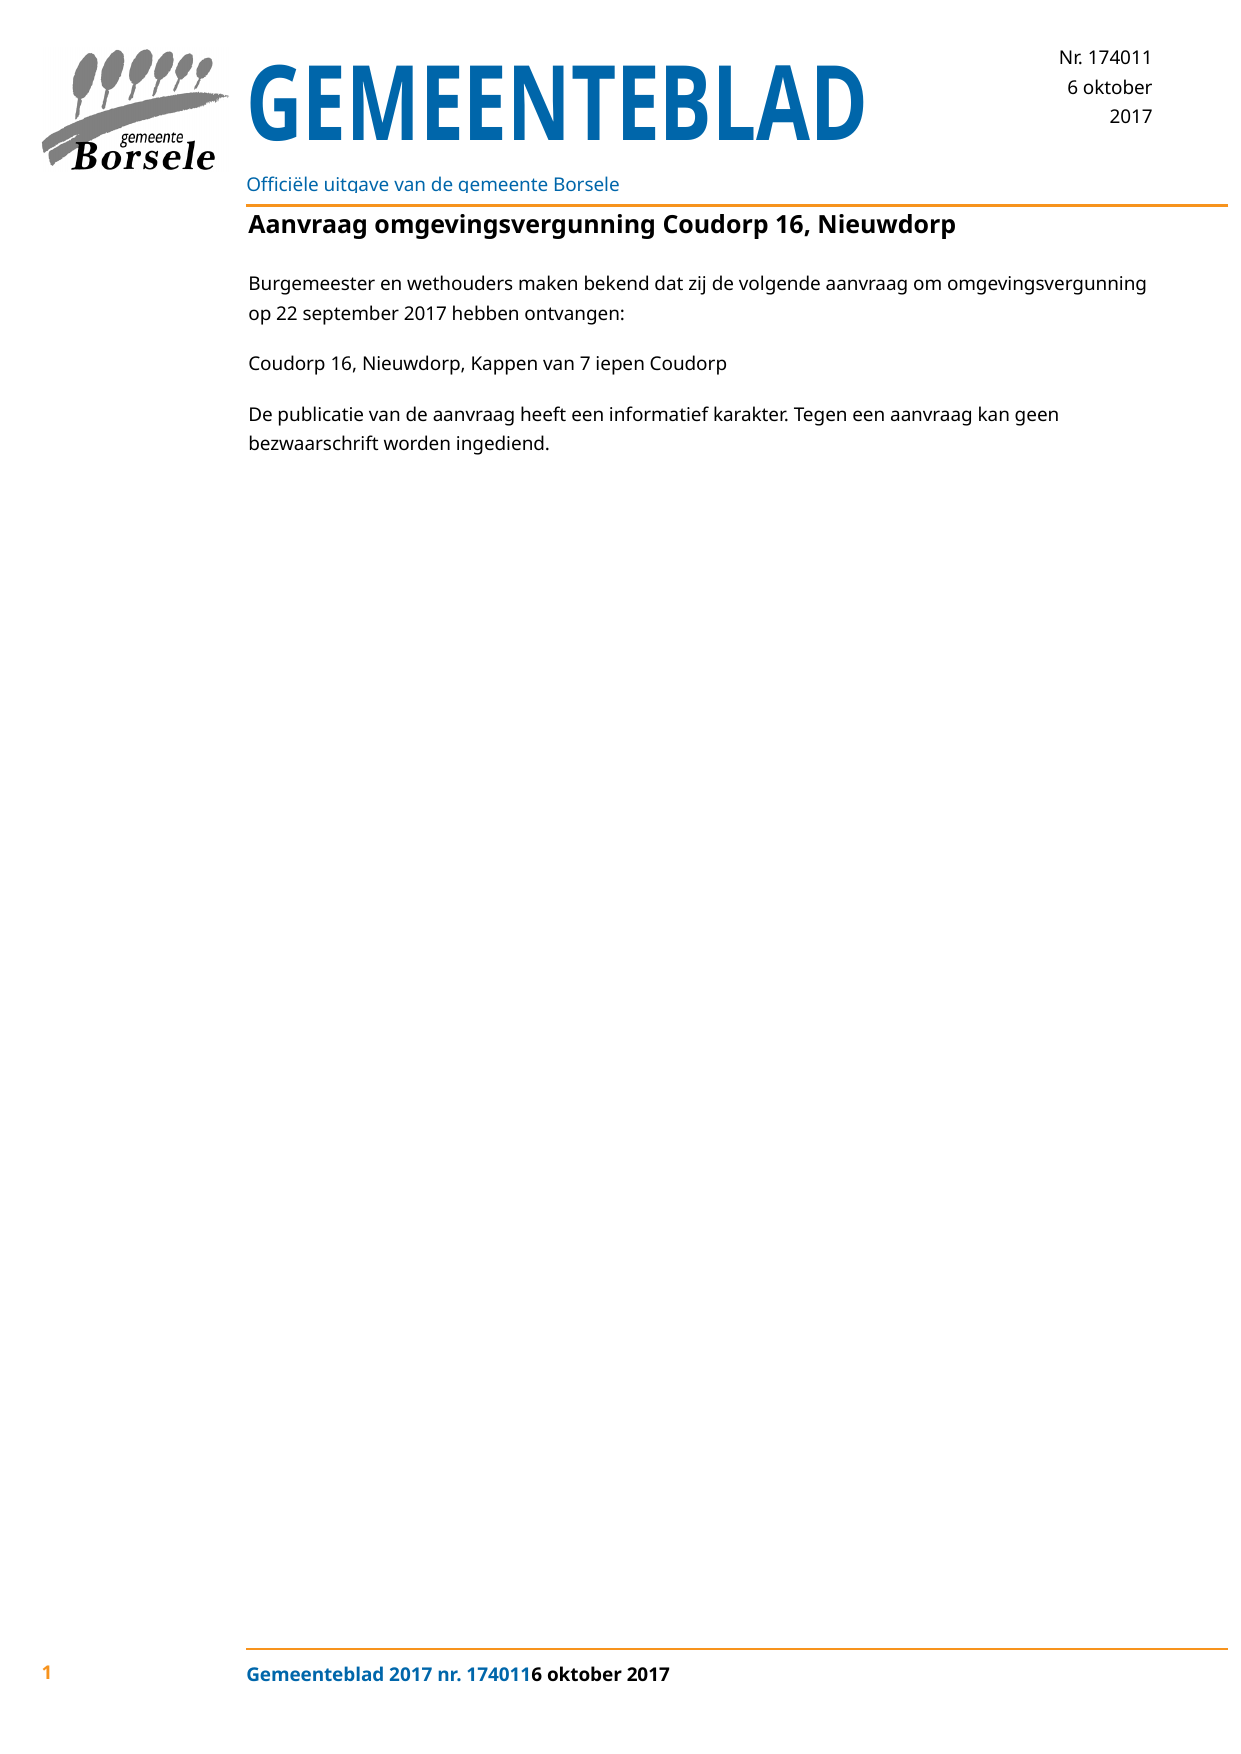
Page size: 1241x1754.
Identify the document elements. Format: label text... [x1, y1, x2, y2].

text Burgemeester en wethouders maken bekend dat zij de volgende aanvraag om omgevingsvergunning op 22 september 2017 hebben ontvangen: [248, 270, 1152, 326]
text Coudorp 16, Nieuwdorp, Kappen van 7 iepen Coudorp [248, 350, 1152, 376]
picture [41, 47, 231, 172]
text Aanvraag omgevingsvergunning Coudorp 16, Nieuwdorp [248, 207, 1152, 241]
text De publicatie van de aanvraag heeft een informatief karakter. Tegen een aanvraag kan geen bezwaarschrift worden ingediend. [248, 401, 1152, 456]
